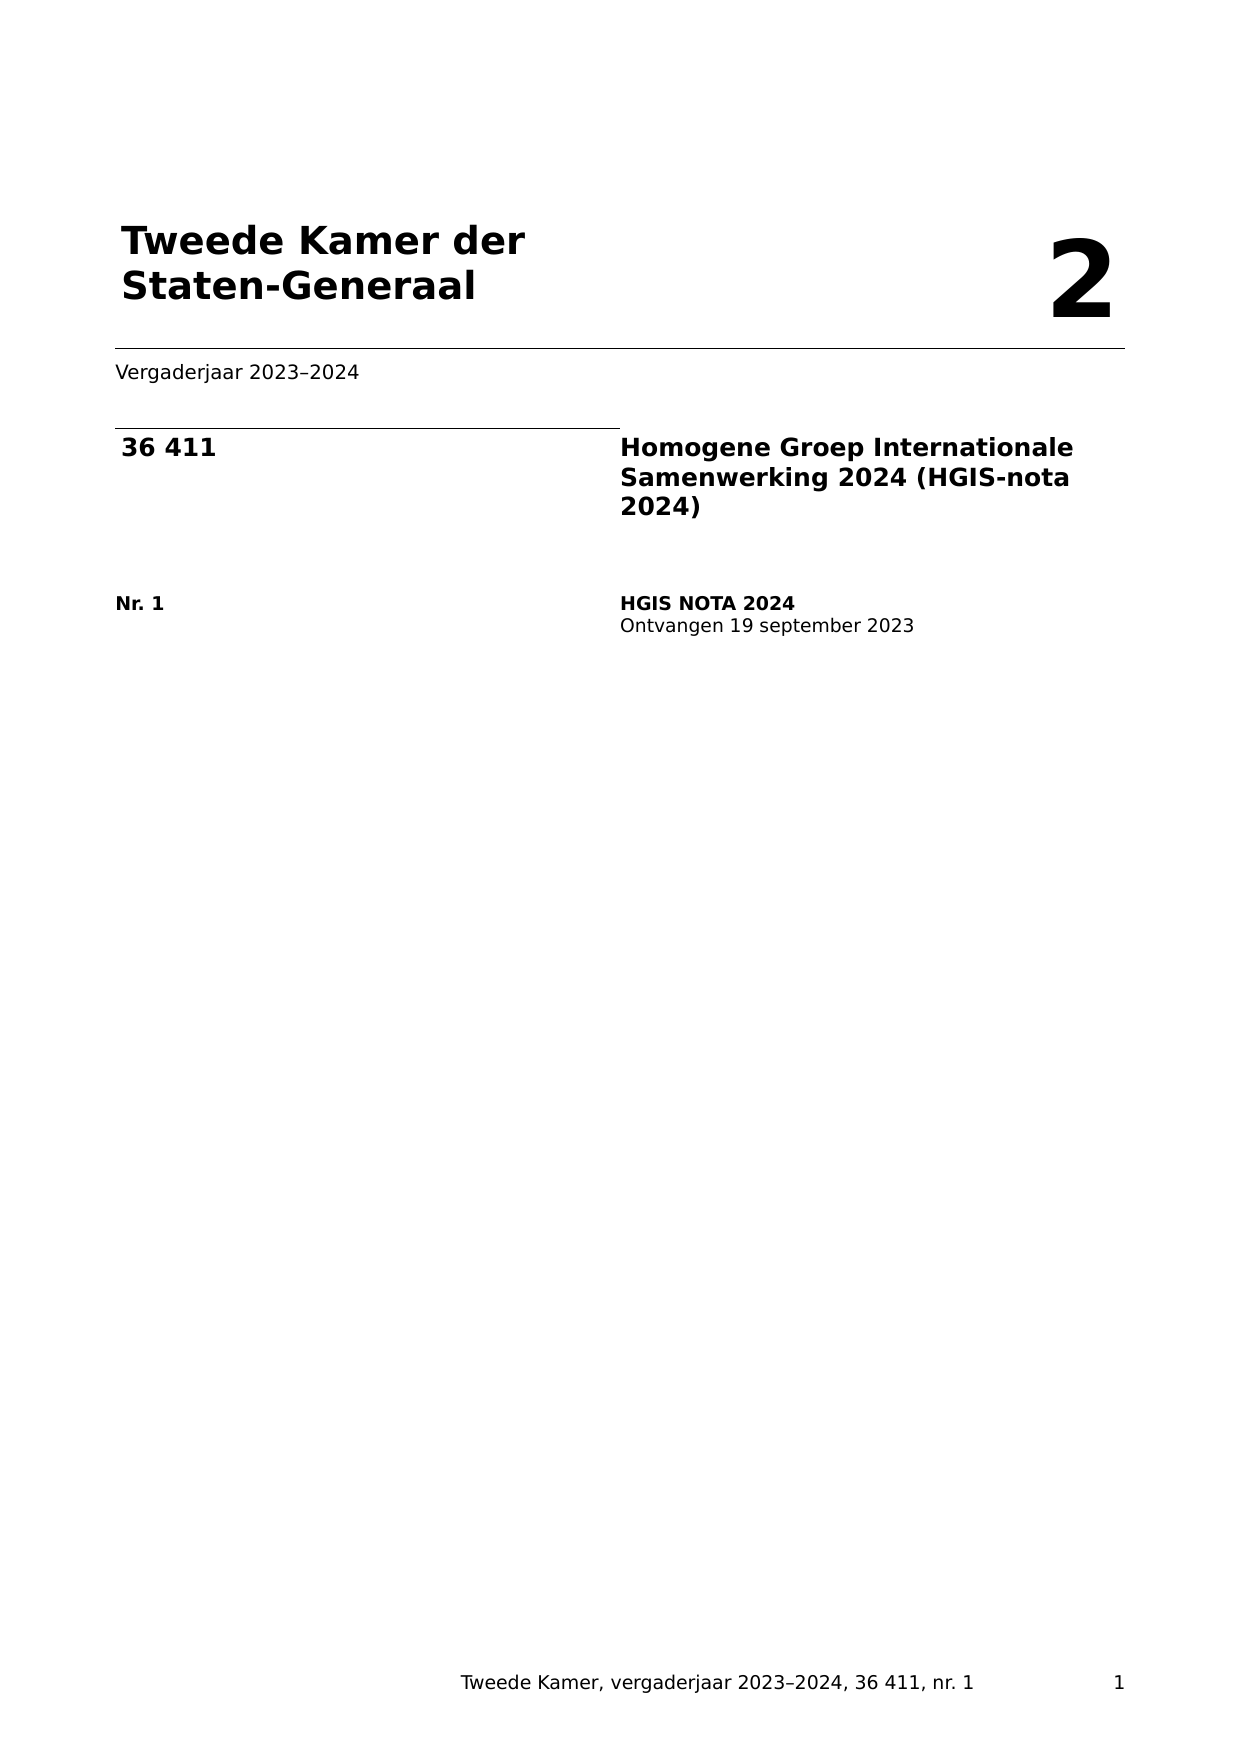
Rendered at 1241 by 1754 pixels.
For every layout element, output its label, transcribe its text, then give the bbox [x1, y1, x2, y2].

table_header Nr. 1 [115, 593, 620, 658]
table_header Homogene Groep Internationale Samenwerking 2024 (HGIS-nota 2024) [620, 428, 1125, 527]
table_header 2 [620, 213, 1125, 348]
table_header HGIS nota 2024 Ontvangen 19 september 2023 [620, 593, 1125, 658]
table_cell Vergaderjaar 2023–2024 [115, 349, 1125, 384]
table_header Tweede Kamer der Staten-Generaal [115, 213, 620, 348]
table_header 36 411 [115, 429, 620, 527]
